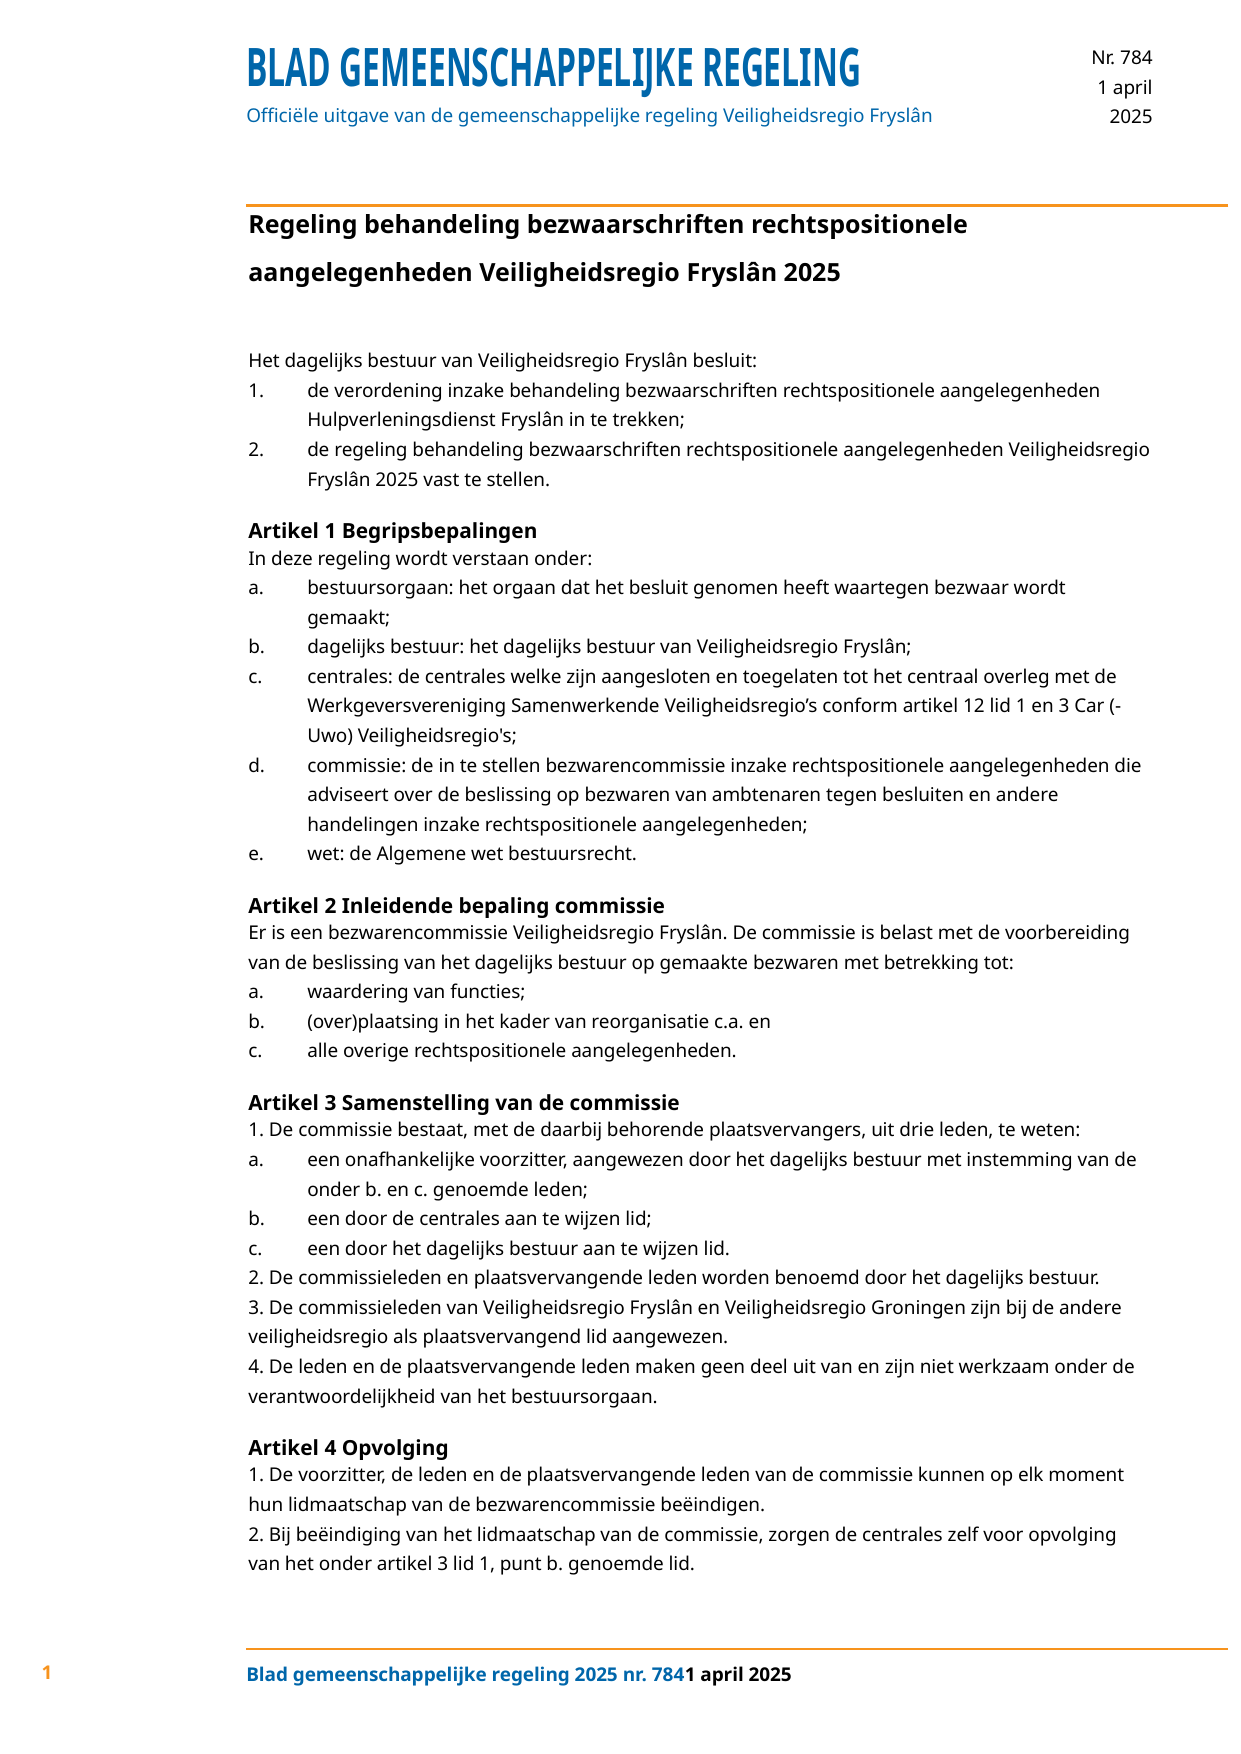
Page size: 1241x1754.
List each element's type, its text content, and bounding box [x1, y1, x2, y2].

list wet: de Algemene wet bestuursrecht. [248, 841, 1152, 866]
text Artikel 1 Begripsbepalingen [248, 516, 1152, 545]
list (over)plaatsing in het kader van reorganisatie c.a. en [248, 1008, 1152, 1034]
list dagelijks bestuur: het dagelijks bestuur van Veiligheidsregio Fryslân; [248, 633, 1152, 659]
list alle overige rechtspositionele aangelegenheden. [248, 1038, 1152, 1063]
text In deze regeling wordt verstaan onder: [248, 545, 1152, 570]
list een onafhankelijke voorzitter, aangewezen door het dagelijks bestuur met instemming van de onder b. en c. genoemde leden; [248, 1146, 1152, 1201]
list commissie: de in te stellen bezwarencommissie inzake rechtspositionele aangelegenheden die adviseert over de beslissing op bezwaren van ambtenaren tegen besluiten en andere handelingen inzake rechtspositionele aangelegenheden; [248, 752, 1152, 837]
text Artikel 2 Inleidende bepaling commissie [248, 891, 1152, 919]
text 2. Bij beëindiging van het lidmaatschap van de commissie, zorgen de centrales zelf voor opvolging van het onder artikel 3 lid 1, punt b. genoemde lid. [248, 1521, 1152, 1576]
text 2. De commissieleden en plaatsvervangende leden worden benoemd door het dagelijks bestuur. [248, 1264, 1152, 1290]
list centrales: de centrales welke zijn aangesloten en toegelaten tot het centraal overleg met de Werkgeversvereniging Samenwerkende Veiligheidsregio’s conform artikel 12 lid 1 en 3 Car (-Uwo) Veiligheidsregio's; [248, 663, 1152, 748]
text Artikel 3 Samenstelling van de commissie [248, 1088, 1152, 1117]
picture [41, 47, 231, 172]
text Regeling behandeling bezwaarschriften rechtspositionele aangelegenheden Veiligheidsregio Fryslân 2025 [248, 207, 1152, 288]
list waardering van functies; [248, 978, 1152, 1004]
list een door de centrales aan te wijzen lid; [248, 1205, 1152, 1231]
text 3. De commissieleden van Veiligheidsregio Fryslân en Veiligheidsregio Groningen zijn bij de andere veiligheidsregio als plaatsvervangend lid aangewezen. [248, 1294, 1152, 1349]
text Er is een bezwarencommissie Veiligheidsregio Fryslân. De commissie is belast met de voorbereiding van de beslissing van het dagelijks bestuur op gemaakte bezwaren met betrekking tot: [248, 919, 1152, 975]
text 1. De voorzitter, de leden en de plaatsvervangende leden van de commissie kunnen op elk moment hun lidmaatschap van de bezwarencommissie beëindigen. [248, 1462, 1152, 1517]
list de regeling behandeling bezwaarschriften rechtspositionele aangelegenheden Veiligheidsregio Fryslân 2025 vast te stellen. [248, 436, 1152, 492]
list de verordening inzake behandeling bezwaarschriften rechtspositionele aangelegenheden Hulpverleningsdienst Fryslân in te trekken; [248, 377, 1152, 432]
text 1. De commissie bestaat, met de daarbij behorende plaatsvervangers, uit drie leden, te weten: [248, 1117, 1152, 1142]
text Het dagelijks bestuur van Veiligheidsregio Fryslân besluit: [248, 347, 1152, 373]
list een door het dagelijks bestuur aan te wijzen lid. [248, 1235, 1152, 1261]
text Artikel 4 Opvolging [248, 1433, 1152, 1462]
text 4. De leden en de plaatsvervangende leden maken geen deel uit van en zijn niet werkzaam onder de verantwoordelijkheid van het bestuursorgaan. [248, 1353, 1152, 1408]
list bestuursorgaan: het orgaan dat het besluit genomen heeft waartegen bezwaar wordt gemaakt; [248, 574, 1152, 629]
